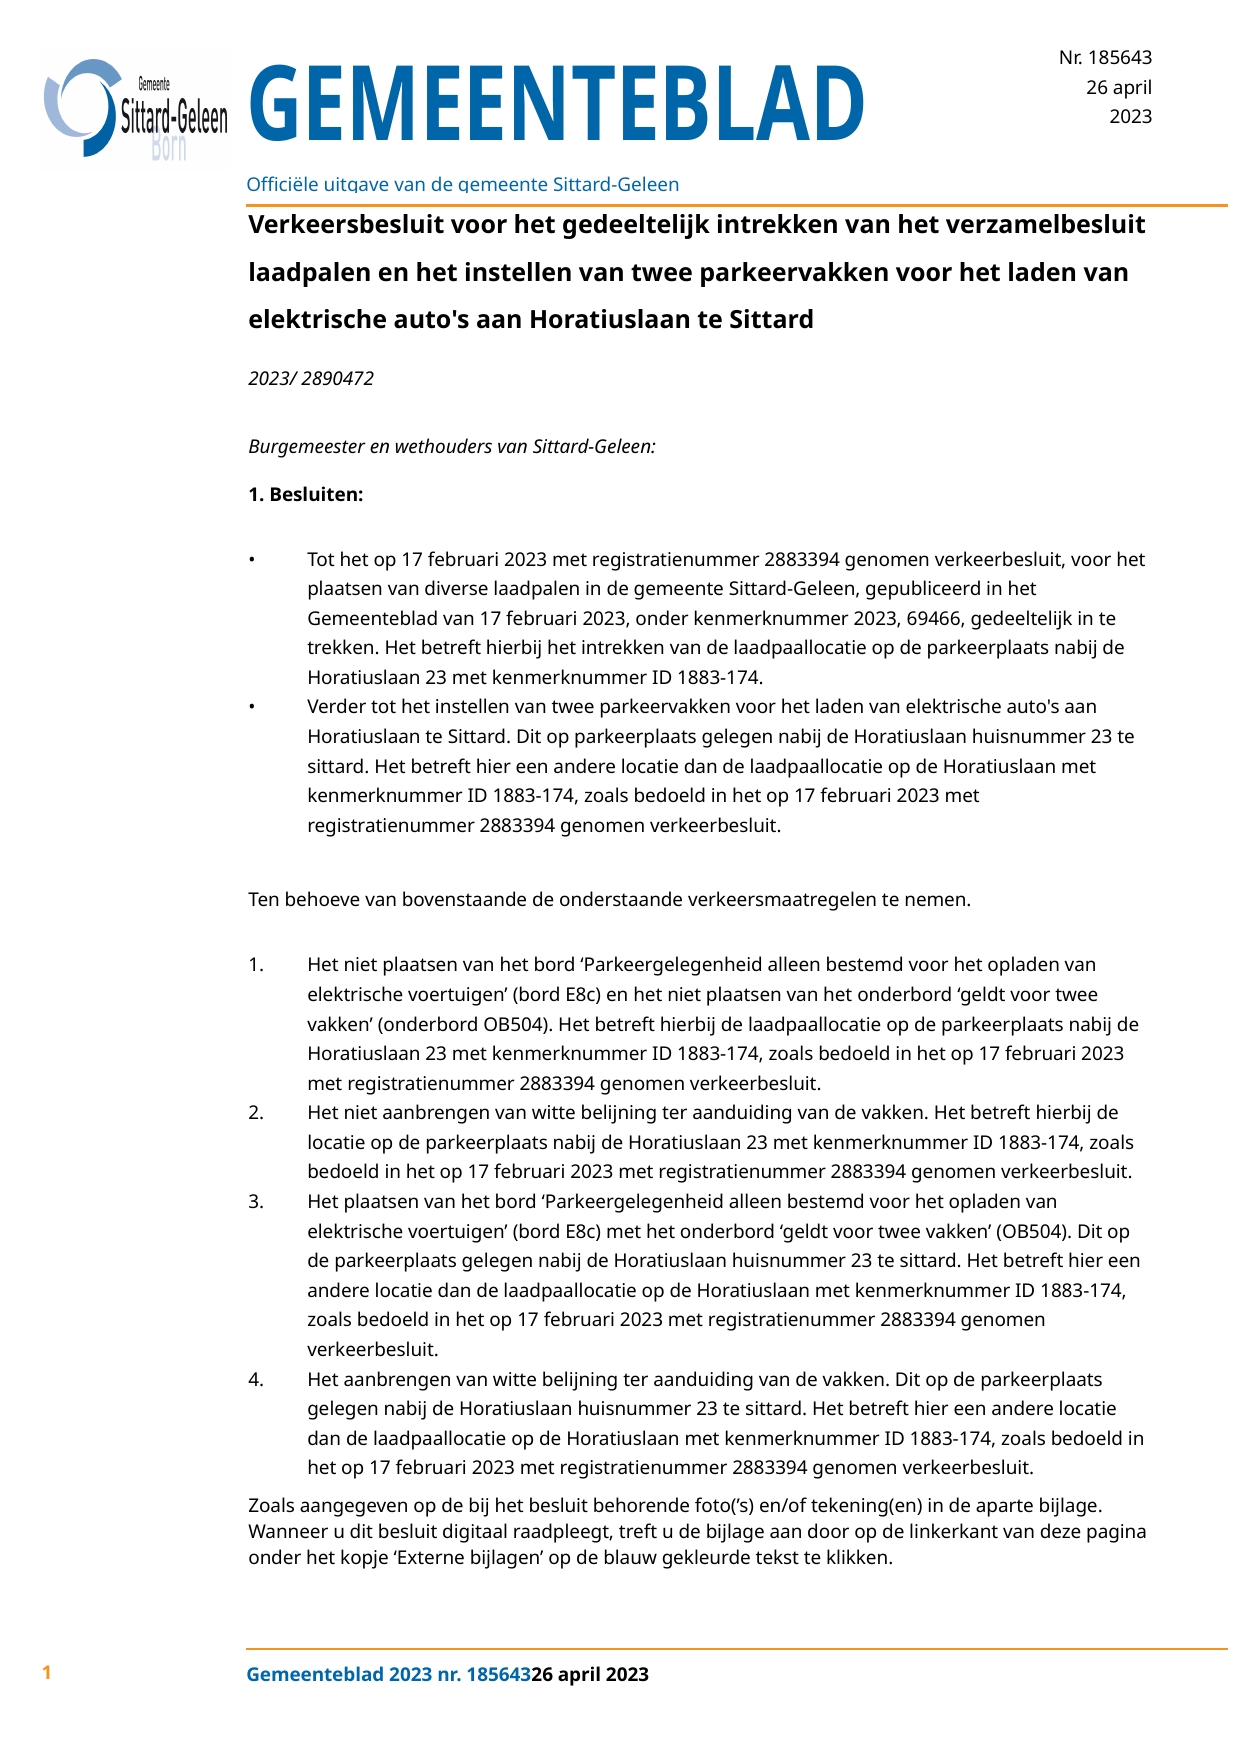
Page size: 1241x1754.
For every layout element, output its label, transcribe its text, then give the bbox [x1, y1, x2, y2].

text Zoals aangegeven op de bij het besluit behorende foto(’s) en/of tekening(en) in de aparte bijlage. Wanneer u dit besluit digitaal raadpleegt, treft u de bijlage aan door op de linkerkant van deze pagina onder het kopje ‘Externe bijlagen’ op de blauw gekleurde tekst te klikken. [248, 1492, 1152, 1570]
list Het niet aanbrengen van witte belijning ter aanduiding van de vakken. Het betreft hierbij de locatie op de parkeerplaats nabij de Horatiuslaan 23 met kenmerknummer ID 1883-174, zoals bedoeld in het op 17 februari 2023 met registratienummer 2883394 genomen verkeerbesluit. [248, 1099, 1152, 1184]
text 1. Besluiten: [248, 481, 1152, 507]
list Verder tot het instellen van twee parkeervakken voor het laden van elektrische auto's aan Horatiuslaan te Sittard. Dit op parkeerplaats gelegen nabij de Horatiuslaan huisnummer 23 te sittard. Het betreft hier een andere locatie dan de laadpaallocatie op de Horatiuslaan met kenmerknummer ID 1883-174, zoals bedoeld in het op 17 februari 2023 met registratienummer 2883394 genomen verkeerbesluit. [248, 694, 1152, 838]
list Het niet plaatsen van het bord ‘Parkeergelegenheid alleen bestemd voor het opladen van elektrische voertuigen’ (bord E8c) en het niet plaatsen van het onderbord ‘geldt voor twee vakken’ (onderbord OB504). Het betreft hierbij de laadpaallocatie op de parkeerplaats nabij de Horatiuslaan 23 met kenmerknummer ID 1883-174, zoals bedoeld in het op 17 februari 2023 met registratienummer 2883394 genomen verkeerbesluit. [248, 952, 1152, 1096]
picture [41, 47, 231, 172]
text Burgemeester en wethouders van Sittard-Geleen: [248, 433, 1152, 459]
list Het aanbrengen van witte belijning ter aanduiding van de vakken. Dit op de parkeerplaats gelegen nabij de Horatiuslaan huisnummer 23 te sittard. Het betreft hier een andere locatie dan de laadpaallocatie op de Horatiuslaan met kenmerknummer ID 1883-174, zoals bedoeld in het op 17 februari 2023 met registratienummer 2883394 genomen verkeerbesluit. [248, 1366, 1152, 1480]
text 2023/ 2890472 [248, 366, 1152, 391]
list Tot het op 17 februari 2023 met registratienummer 2883394 genomen verkeerbesluit, voor het plaatsen van diverse laadpalen in de gemeente Sittard-Geleen, gepubliceerd in het Gemeenteblad van 17 februari 2023, onder kenmerknummer 2023, 69466, gedeeltelijk in te trekken. Het betreft hierbij het intrekken van de laadpaallocatie op de parkeerplaats nabij de Horatiuslaan 23 met kenmerknummer ID 1883-174. [248, 546, 1152, 690]
list Het plaatsen van het bord ‘Parkeergelegenheid alleen bestemd voor het opladen van elektrische voertuigen’ (bord E8c) met het onderbord ‘geldt voor twee vakken’ (OB504). Dit op de parkeerplaats gelegen nabij de Horatiuslaan huisnummer 23 te sittard. Het betreft hier een andere locatie dan de laadpaallocatie op de Horatiuslaan met kenmerknummer ID 1883-174, zoals bedoeld in het op 17 februari 2023 met registratienummer 2883394 genomen verkeerbesluit. [248, 1188, 1152, 1362]
text Verkeersbesluit voor het gedeeltelijk intrekken van het verzamelbesluit laadpalen en het instellen van twee parkeervakken voor het laden van elektrische auto's aan Horatiuslaan te Sittard [248, 207, 1152, 336]
text Ten behoeve van bovenstaande de onderstaande verkeersmaatregelen te nemen. [248, 887, 1152, 912]
